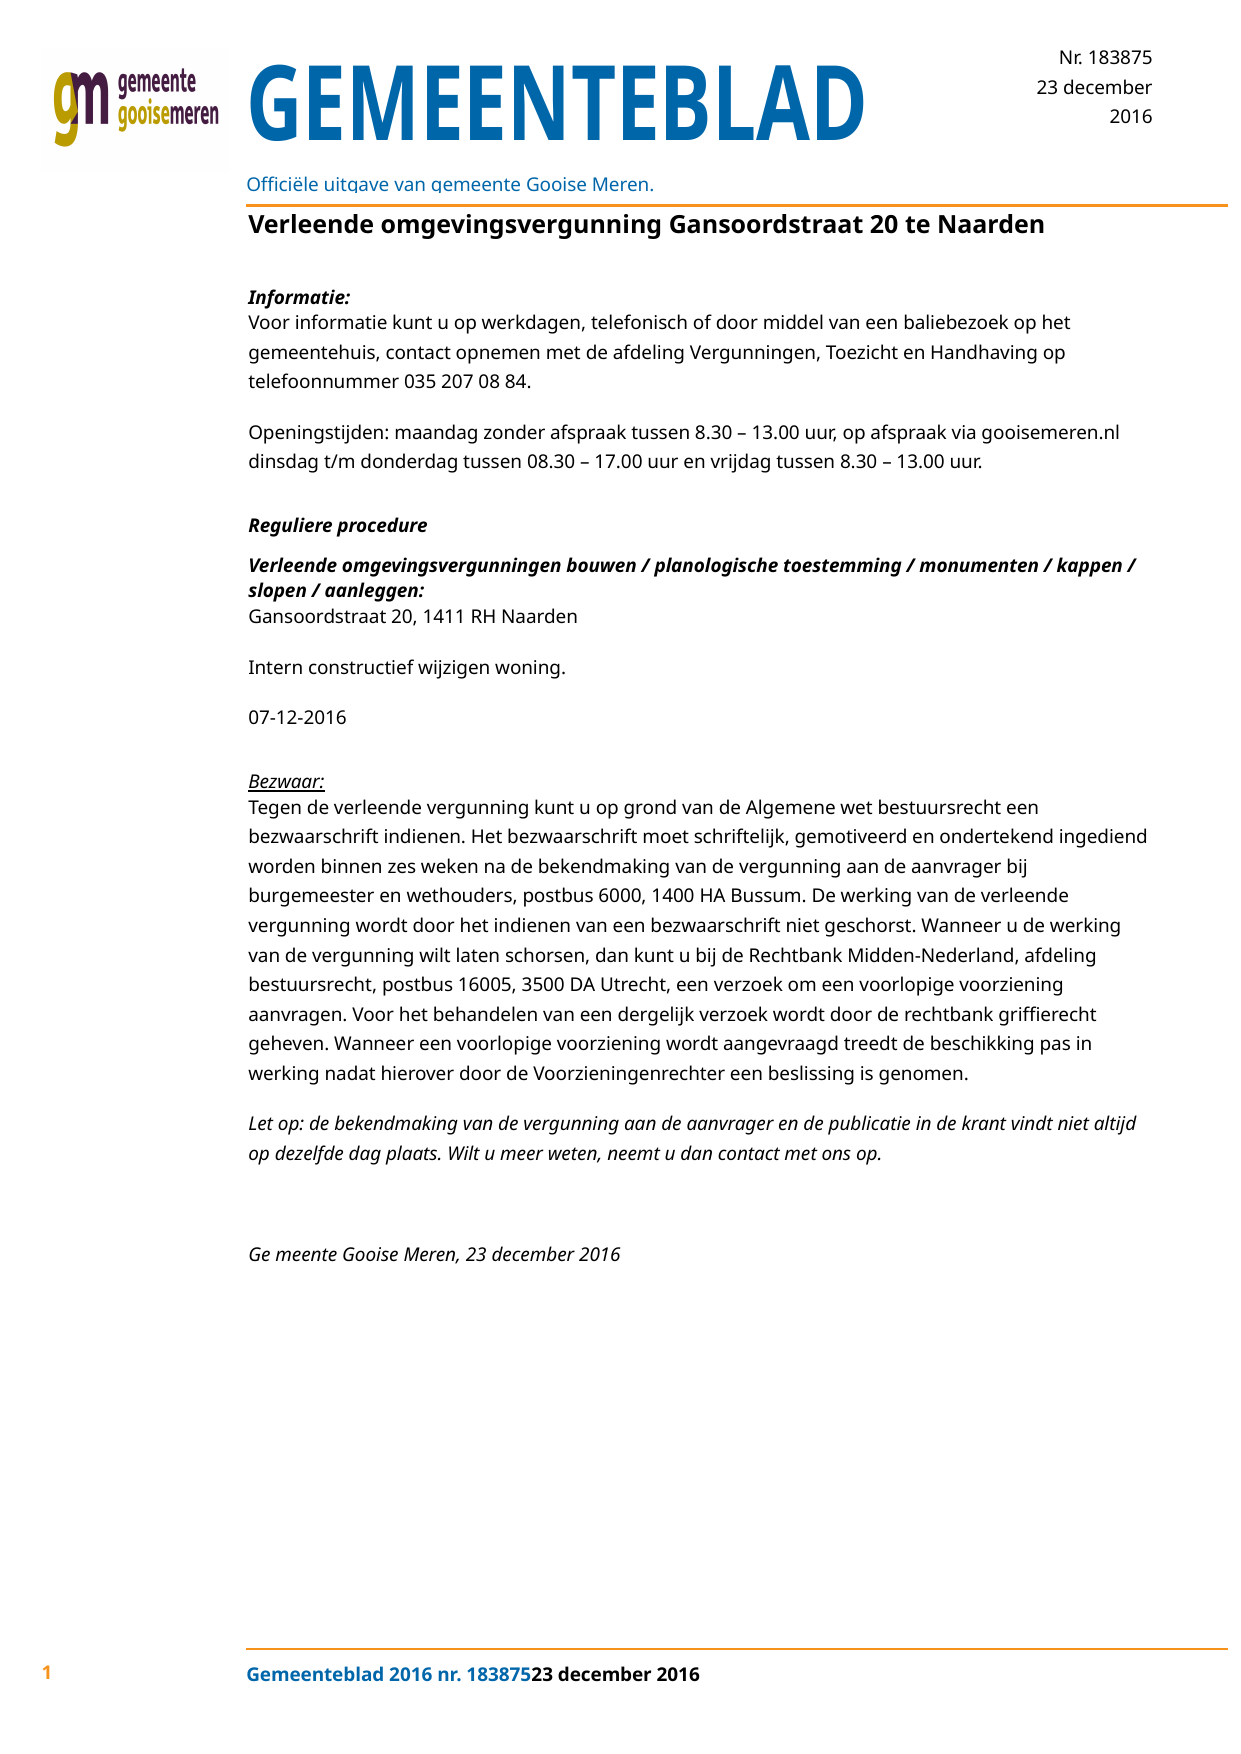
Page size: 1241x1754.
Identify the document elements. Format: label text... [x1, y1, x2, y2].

text Intern constructief wijzigen woning. [248, 654, 1152, 679]
text Verleende omgevingsvergunning Gansoordstraat 20 te Naarden [248, 207, 1152, 241]
text Informatie: [248, 284, 1152, 309]
text 07-12-2016 [248, 704, 1152, 730]
text Tegen de verleende vergunning kunt u op grond van de Algemene wet bestuursrecht een bezwaarschrift indienen. Het bezwaarschrift moet schriftelijk, gemotiveerd en ondertekend ingediend worden binnen zes weken na de bekendmaking van de vergunning aan de aanvrager bij burgemeester en wethouders, postbus 6000, 1400 HA Bussum. De werking van de verleende vergunning wordt door het indienen van een bezwaarschrift niet geschorst. Wanneer u de werking van de vergunning wilt laten schorsen, dan kunt u bij de Rechtbank Midden-Nederland, afdeling bestuursrecht, postbus 16005, 3500 DA Utrecht, een verzoek om een voorlopige voorziening aanvragen. Voor het behandelen van een dergelijk verzoek wordt door de rechtbank griffierecht geheven. Wanneer een voorlopige voorziening wordt aangevraagd treedt de beschikking pas in werking nadat hierover door de Voorzieningenrechter een beslissing is genomen. [248, 794, 1152, 1086]
text Gansoordstraat 20, 1411 RH Naarden [248, 603, 1152, 629]
text Let op: de bekendmaking van de vergunning aan de aanvrager en de publicatie in de krant vindt niet altijd op dezelfde dag plaats. Wilt u meer weten, neemt u dan contact met ons op. [248, 1111, 1152, 1166]
text Verleende omgevingsvergunningen bouwen / planologische toestemming / monumenten / kappen / slopen / aanleggen: [248, 552, 1152, 603]
text Voor informatie kunt u op werkdagen, telefonisch of door middel van een baliebezoek op het gemeentehuis, contact opnemen met de afdeling Vergunningen, Toezicht en Handhaving op telefoonnummer 035 207 08 84. [248, 309, 1152, 394]
picture [41, 47, 231, 172]
text Openingstijden: maandag zonder afspraak tussen 8.30 – 13.00 uur, op afspraak via gooisemeren.nl dinsdag t/m donderdag tussen 08.30 – 17.00 uur en vrijdag tussen 8.30 – 13.00 uur. [248, 419, 1152, 474]
text Bezwaar: [248, 768, 1152, 794]
text Ge meente Gooise Meren, 23 december 2016 [248, 1241, 1152, 1267]
text Reguliere procedure [248, 513, 1152, 538]
